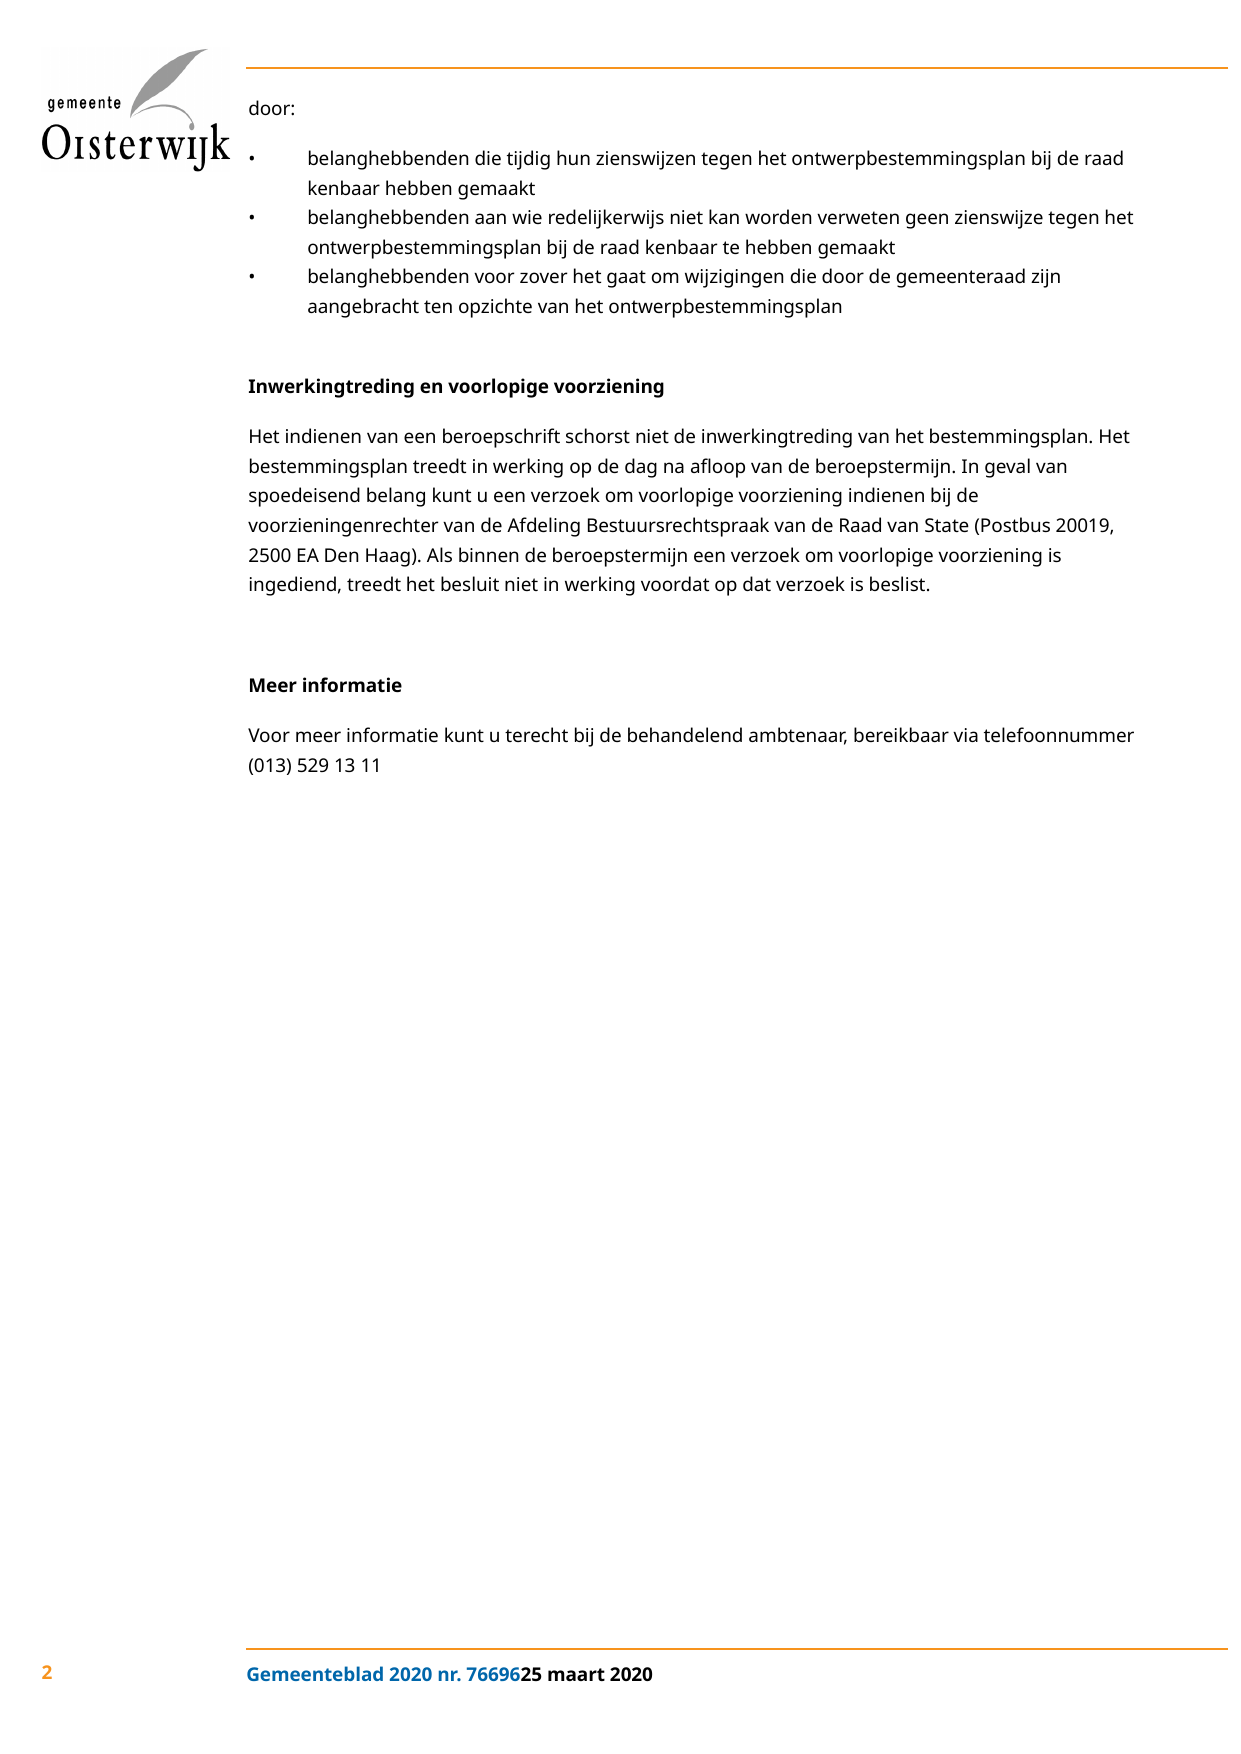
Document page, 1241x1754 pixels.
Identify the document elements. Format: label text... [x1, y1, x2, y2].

text Voor meer informatie kunt u terecht bij de behandelend ambtenaar, bereikbaar via telefoonnummer (013) 529 13 11 [248, 723, 1152, 778]
text door: [248, 95, 1152, 121]
text Meer informatie [248, 672, 1152, 698]
list belanghebbenden voor zover het gaat om wijzigingen die door de gemeenteraad zijn aangebracht ten opzichte van het ontwerpbestemmingsplan [248, 263, 1152, 319]
list belanghebbenden aan wie redelijkerwijs niet kan worden verweten geen zienswijze tegen het ontwerpbestemmingsplan bij de raad kenbaar te hebben gemaakt [248, 204, 1152, 260]
picture [41, 47, 231, 172]
list belanghebbenden die tijdig hun zienswijzen tegen het ontwerpbestemmingsplan bij de raad kenbaar hebben gemaakt [248, 145, 1152, 201]
text Het indienen van een beroepschrift schorst niet de inwerkingtreding van het bestemmingsplan. Het bestemmingsplan treedt in werking op de dag na afloop van de beroepstermijn. In geval van spoedeisend belang kunt u een verzoek om voorlopige voorziening indienen bij de voorzieningenrechter van de Afdeling Bestuursrechtspraak van de Raad van State (Postbus 20019, 2500 EA Den Haag). Als binnen de beroepstermijn een verzoek om voorlopige voorziening is ingediend, treedt het besluit niet in werking voordat op dat verzoek is beslist. [248, 423, 1152, 597]
text Inwerkingtreding en voorlopige voorziening [248, 373, 1152, 399]
